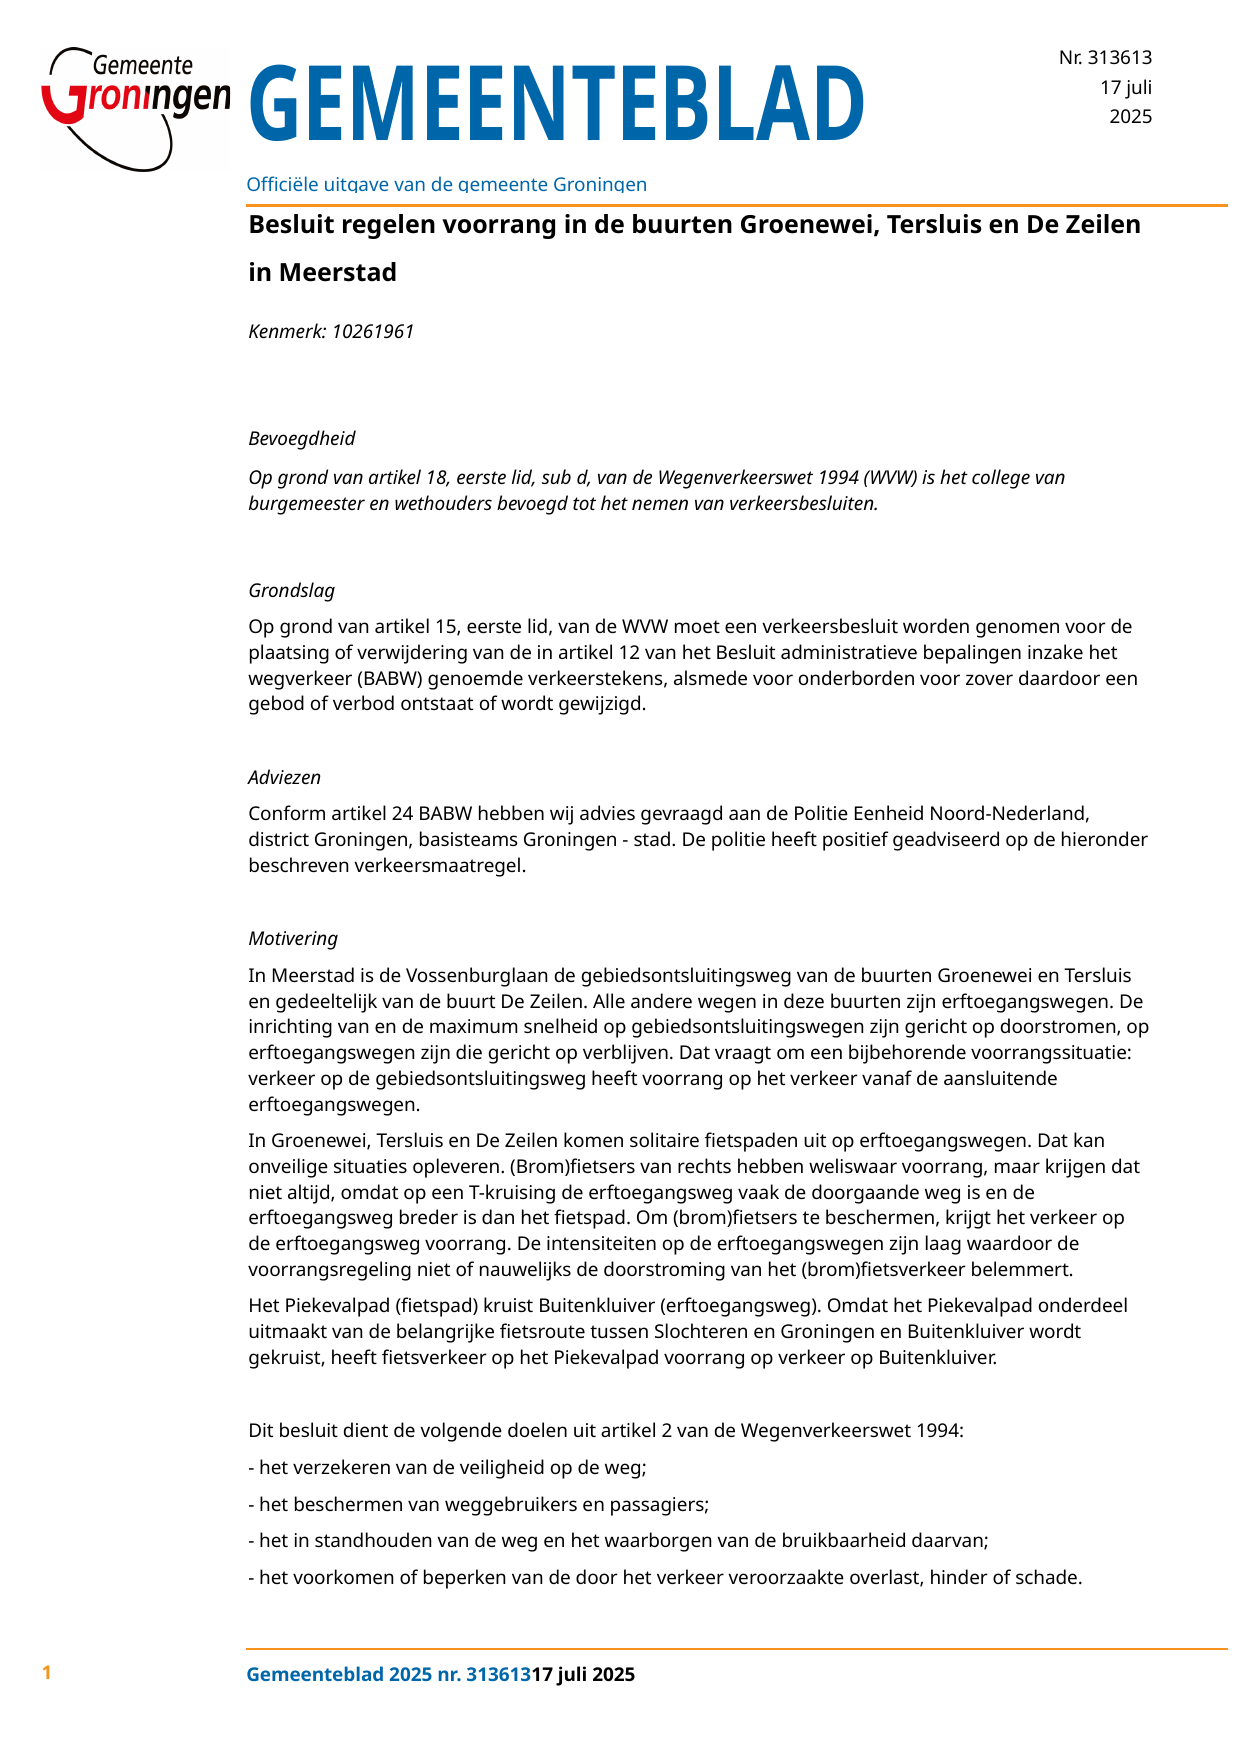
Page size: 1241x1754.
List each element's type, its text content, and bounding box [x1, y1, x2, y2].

text - het voorkomen of beperken van de door het verkeer veroorzaakte overlast, hinder of schade. [248, 1564, 1152, 1590]
text In Groenewei, Tersluis en De Zeilen komen solitaire fietspaden uit op erftoegangswegen. Dat kan onveilige situaties opleveren. (Brom)fietsers van rechts hebben weliswaar voorrang, maar krijgen dat niet altijd, omdat op een T-kruising de erftoegangsweg vaak de doorgaande weg is en de erftoegangsweg breder is dan het fietspad. Om (brom)fietsers te beschermen, krijgt het verkeer op de erftoegangsweg voorrang. De intensiteiten op de erftoegangswegen zijn laag waardoor de voorrangsregeling niet of nauwelijks de doorstroming van het (brom)fietsverkeer belemmert. [248, 1127, 1152, 1282]
text Op grond van artikel 15, eerste lid, van de WVW moet een verkeersbesluit worden genomen voor de plaatsing of verwijdering van de in artikel 12 van het Besluit administratieve bepalingen inzake het wegverkeer (BABW) genoemde verkeerstekens, alsmede voor onderborden voor zover daardoor een gebod of verbod ontstaat of wordt gewijzigd. [248, 613, 1152, 716]
text Grondslag [248, 577, 1152, 602]
text Op grond van artikel 18, eerste lid, sub d, van de Wegenverkeerswet 1994 (WVW) is het college van burgemeester en wethouders bevoegd tot het nemen van verkeersbesluiten. [248, 464, 1152, 516]
picture [41, 47, 231, 172]
text Dit besluit dient de volgende doelen uit artikel 2 van de Wegenverkeerswet 1994: [248, 1417, 1152, 1443]
text Conform artikel 24 BABW hebben wij advies gevraagd aan de Politie Eenheid Noord-Nederland, district Groningen, basisteams Groningen - stad. De politie heeft positief geadviseerd op de hieronder beschreven verkeersmaatregel. [248, 801, 1152, 878]
text Besluit regelen voorrang in de buurten Groenewei, Tersluis en De Zeilen in Meerstad [248, 207, 1152, 288]
text Kenmerk: 10261961 [248, 318, 1152, 344]
text - het in standhouden van de weg en het waarborgen van de bruikbaarheid daarvan; [248, 1527, 1152, 1553]
text Adviezen [248, 764, 1152, 790]
text - het beschermen van weggebruikers en passagiers; [248, 1491, 1152, 1517]
text In Meerstad is de Vossenburglaan de gebiedsontsluitingsweg van de buurten Groenewei en Tersluis en gedeeltelijk van de buurt De Zeilen. Alle andere wegen in deze buurten zijn erftoegangswegen. De inrichting van en de maximum snelheid op gebiedsontsluitingswegen zijn gericht op doorstromen, op erftoegangswegen zijn die gericht op verblijven. Dat vraagt om een bijbehorende voorrangssituatie: verkeer op de gebiedsontsluitingsweg heeft voorrang op het verkeer vanaf de aansluitende erftoegangswegen. [248, 962, 1152, 1116]
text Het Piekevalpad (fietspad) kruist Buitenkluiver (erftoegangsweg). Omdat het Piekevalpad onderdeel uitmaakt van de belangrijke fietsroute tussen Slochteren en Groningen en Buitenkluiver wordt gekruist, heeft fietsverkeer op het Piekevalpad voorrang op verkeer op Buitenkluiver. [248, 1293, 1152, 1370]
text - het verzekeren van de veiligheid op de weg; [248, 1454, 1152, 1480]
text Bevoegdheid [248, 425, 1152, 451]
text Motivering [248, 925, 1152, 951]
